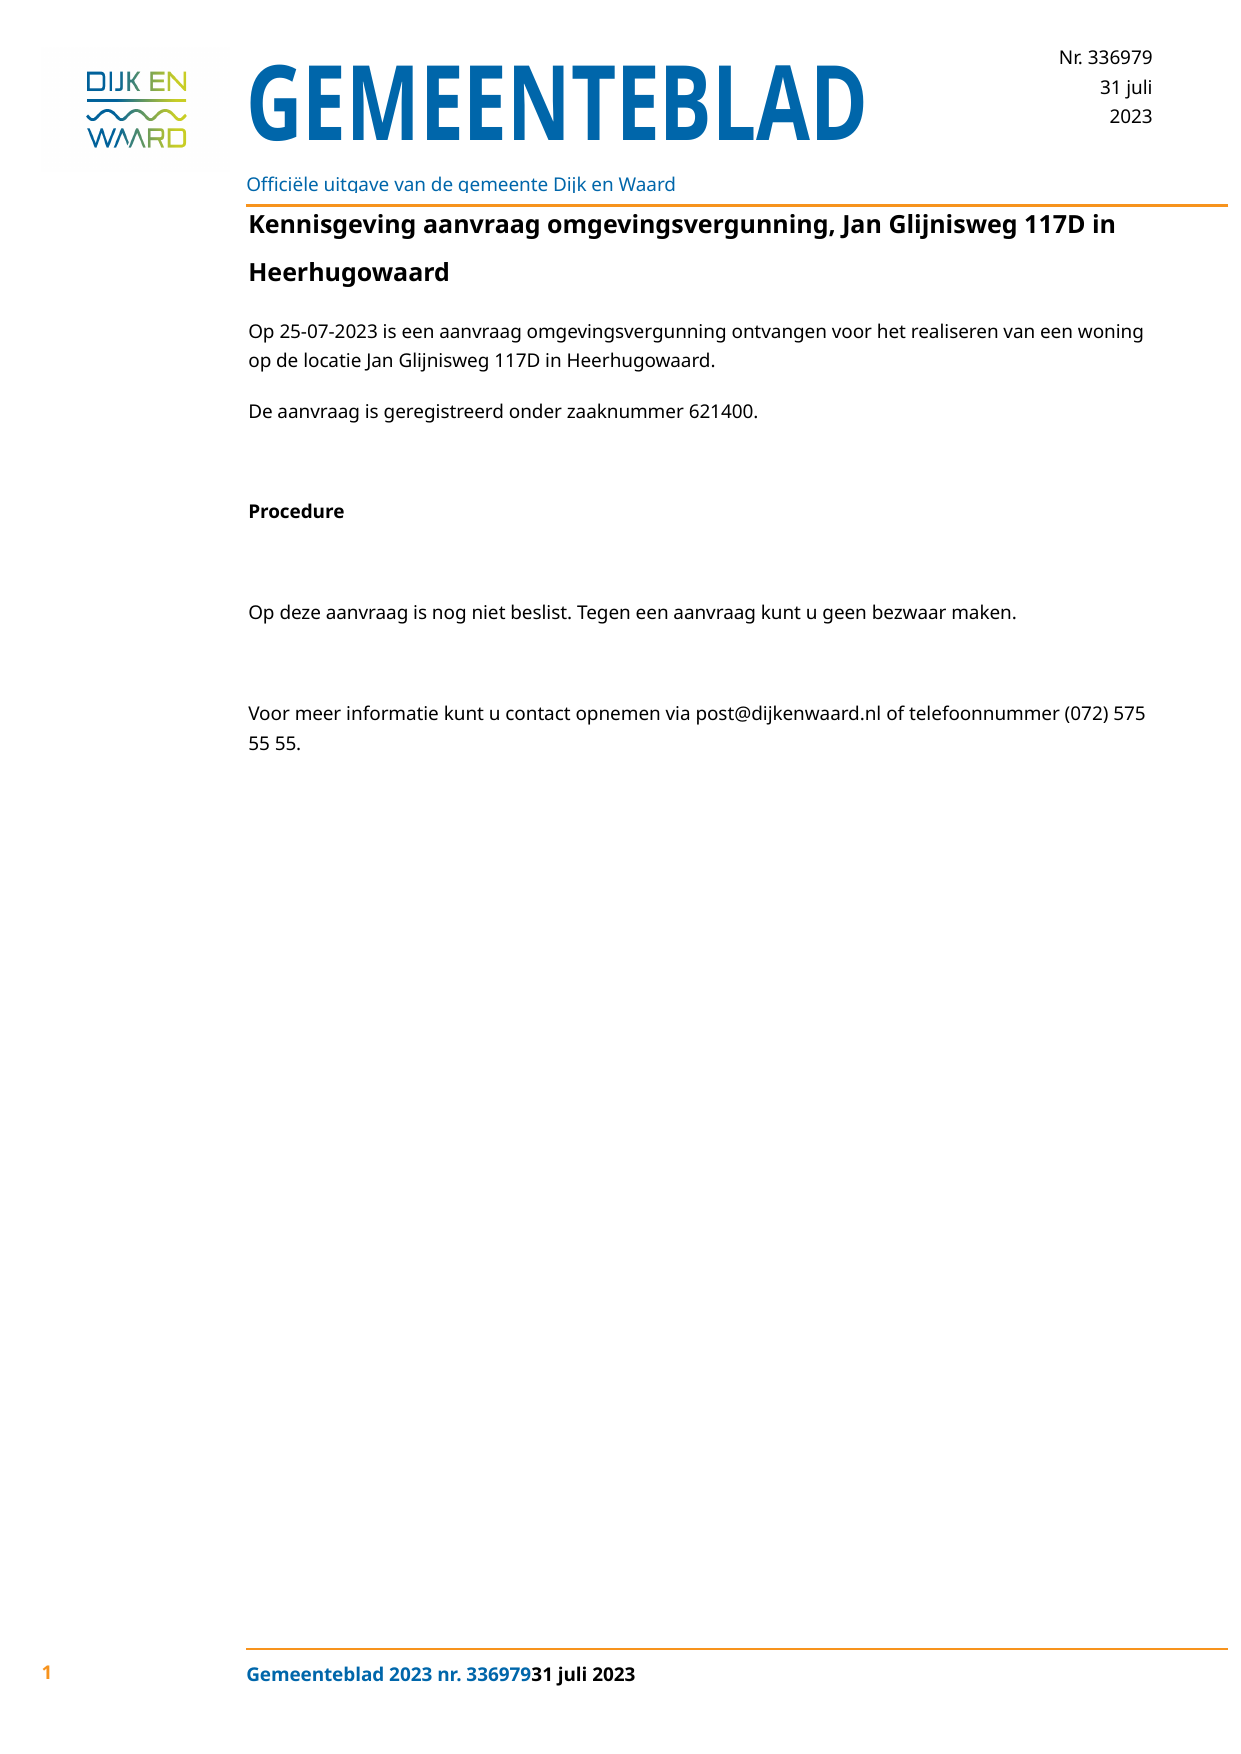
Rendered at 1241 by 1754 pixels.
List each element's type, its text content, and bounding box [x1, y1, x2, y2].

text Op deze aanvraag is nog niet beslist. Tegen een aanvraag kunt u geen bezwaar maken. [248, 599, 1152, 625]
picture [41, 47, 231, 172]
text Procedure [248, 499, 1152, 524]
text Kennisgeving aanvraag omgevingsvergunning, Jan Glijnisweg 117D in Heerhugowaard [248, 207, 1152, 288]
text Op 25-07-2023 is een aanvraag omgevingsvergunning ontvangen voor het realiseren van een woning op de locatie Jan Glijnisweg 117D in Heerhugowaard. [248, 318, 1152, 373]
text Voor meer informatie kunt u contact opnemen via post@dijkenwaard.nl of telefoonnummer (072) 575 55 55. [248, 700, 1152, 756]
text De aanvraag is geregistreerd onder zaaknummer 621400. [248, 398, 1152, 424]
